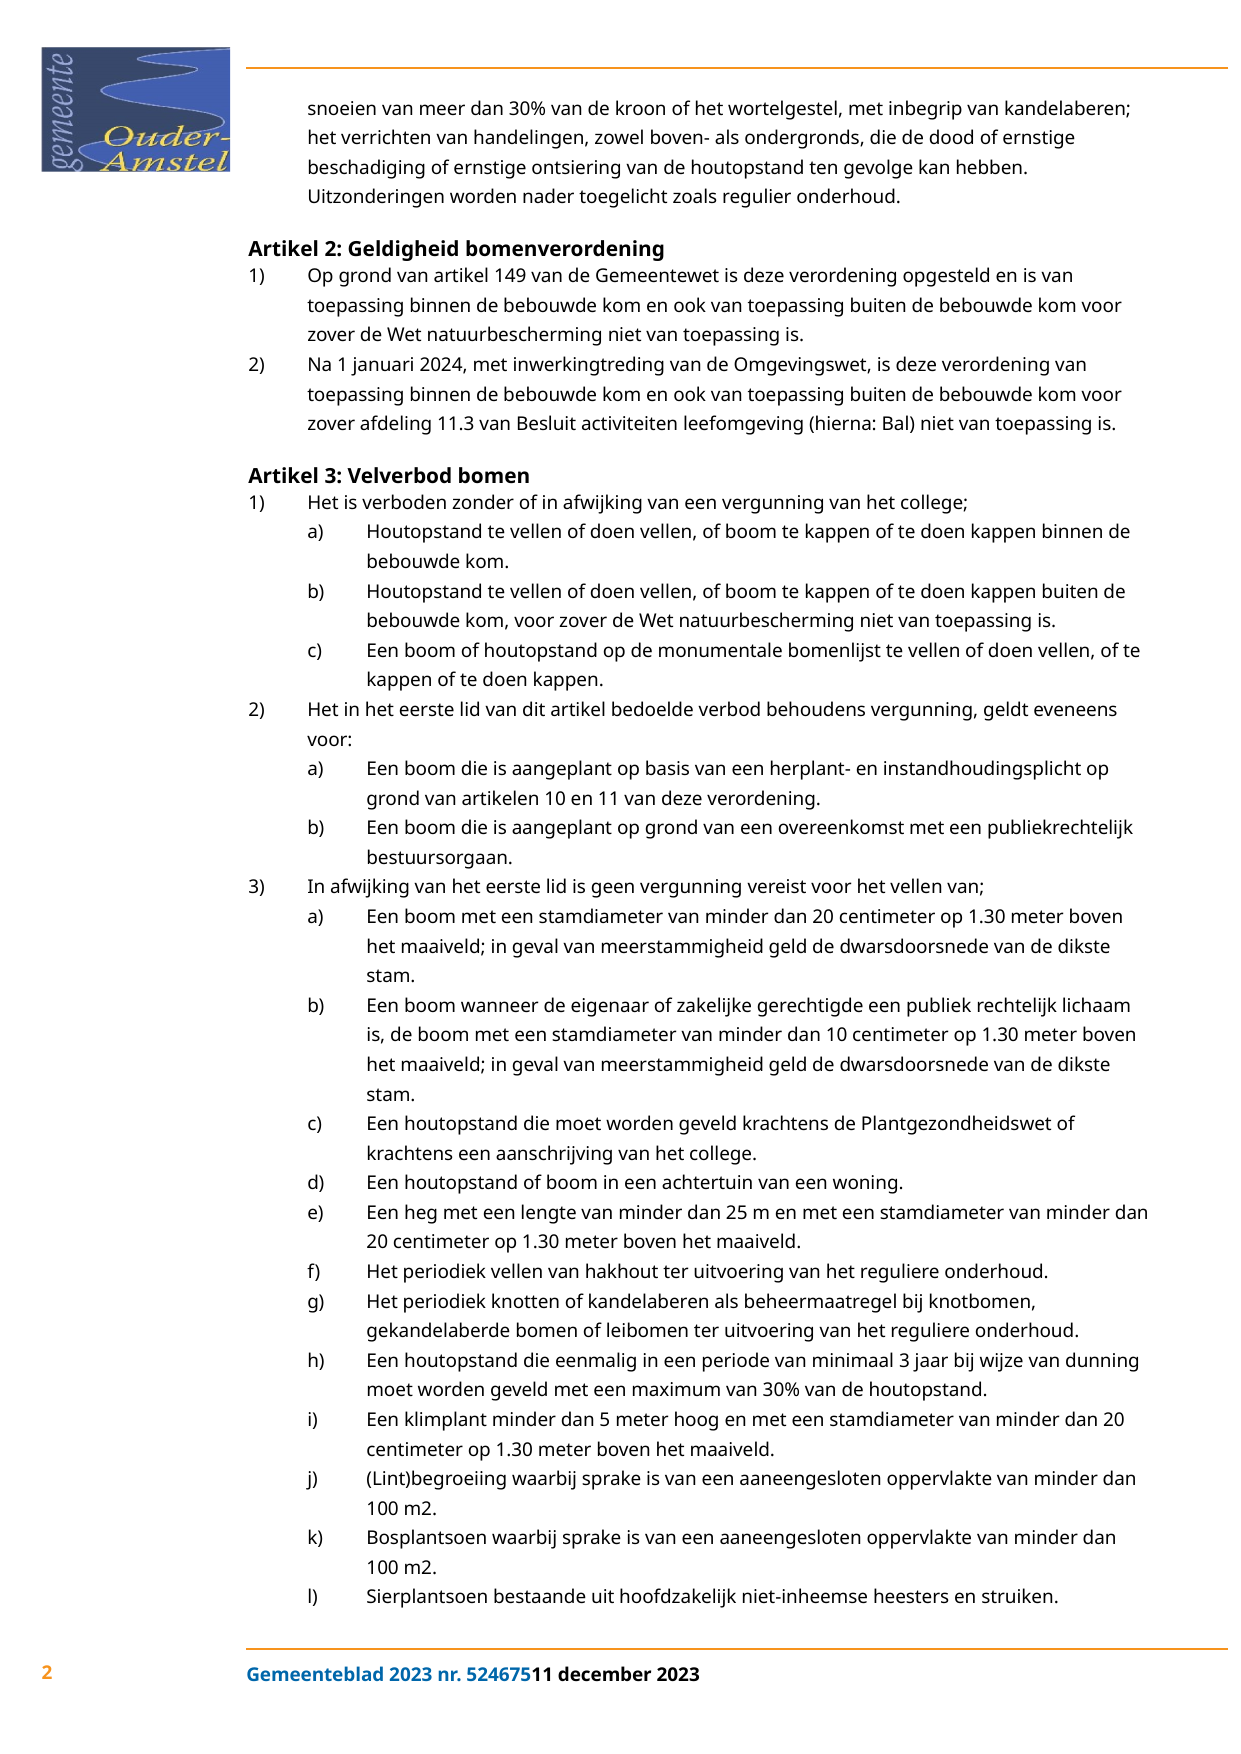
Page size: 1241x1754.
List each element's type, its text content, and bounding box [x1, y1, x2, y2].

list Een boom die is aangeplant op grond van een overeenkomst met een publiekrechtelijk bestuursorgaan. [307, 814, 1152, 870]
list Een boom met een stamdiameter van minder dan 20 centimeter op 1.30 meter boven het maaiveld; in geval van meerstammigheid geld de dwarsdoorsnede van de dikste stam. [307, 903, 1152, 988]
list Het periodiek vellen van hakhout ter uitvoering van het reguliere onderhoud. [307, 1258, 1152, 1284]
text Artikel 3: Velverbod bomen [248, 461, 1152, 489]
list Het periodiek knotten of kandelaberen als beheermaatregel bij knotbomen, gekandelaberde bomen of leibomen ter uitvoering van het reguliere onderhoud. [307, 1288, 1152, 1343]
list Een boom wanneer de eigenaar of zakelijke gerechtigde een publiek rechtelijk lichaam is, de boom met een stamdiameter van minder dan 10 centimeter op 1.30 meter boven het maaiveld; in geval van meerstammigheid geld de dwarsdoorsnede van de dikste stam. [307, 992, 1152, 1107]
list Een houtopstand die eenmalig in een periode van minimaal 3 jaar bij wijze van dunning moet worden geveld met een maximum van 30% van de houtopstand. [307, 1347, 1152, 1402]
list Een houtopstand of boom in een achtertuin van een woning. [307, 1169, 1152, 1195]
list Een houtopstand die moet worden geveld krachtens de Plantgezondheidswet of krachtens een aanschrijving van het college. [307, 1110, 1152, 1166]
list Sierplantsoen bestaande uit hoofdzakelijk niet-inheemse heesters en struiken. [307, 1584, 1152, 1609]
list Een boom of houtopstand op de monumentale bomenlijst te vellen of doen vellen, of te kappen of te doen kappen. [307, 637, 1152, 692]
list Een heg met een lengte van minder dan 25 m en met een stamdiameter van minder dan 20 centimeter op 1.30 meter boven het maaiveld. [307, 1199, 1152, 1254]
text Artikel 2: Geldigheid bomenverordening [248, 234, 1152, 262]
list Houtopstand te vellen of doen vellen, of boom te kappen of te doen kappen buiten de bebouwde kom, voor zover de Wet natuurbescherming niet van toepassing is. [307, 578, 1152, 633]
list Na 1 januari 2024, met inwerkingtreding van de Omgevingswet, is deze verordening van toepassing binnen de bebouwde kom en ook van toepassing buiten de bebouwde kom voor zover afdeling 11.3 van Besluit activiteiten leefomgeving (hierna: Bal) niet van toepassing is. [248, 351, 1152, 436]
list In afwijking van het eerste lid is geen vergunning vereist voor het vellen van; [248, 874, 1152, 899]
list Houtopstand te vellen of doen vellen, of boom te kappen of te doen kappen binnen de bebouwde kom. [307, 519, 1152, 574]
list Het in het eerste lid van dit artikel bedoelde verbod behoudens vergunning, geldt eveneens voor: [248, 696, 1152, 752]
list Een klimplant minder dan 5 meter hoog en met een stamdiameter van minder dan 20 centimeter op 1.30 meter boven het maaiveld. [307, 1406, 1152, 1462]
list Een boom die is aangeplant op basis van een herplant- en instandhoudingsplicht op grond van artikelen 10 en 11 van deze verordening. [307, 755, 1152, 811]
list snoeien van meer dan 30% van de kroon of het wortelgestel, met inbegrip van kandelaberen; het verrichten van handelingen, zowel boven- als ondergronds, die de dood of ernstige beschadiging of ernstige ontsiering van de houtopstand ten gevolge kan hebben. Uitzonderingen worden nader toegelicht zoals regulier onderhoud. [248, 95, 1152, 209]
picture [41, 47, 231, 172]
list Op grond van artikel 149 van de Gemeentewet is deze verordening opgesteld en is van toepassing binnen de bebouwde kom en ook van toepassing buiten de bebouwde kom voor zover de Wet natuurbescherming niet van toepassing is. [248, 262, 1152, 347]
list (Lint)begroeiing waarbij sprake is van een aaneengesloten oppervlakte van minder dan 100 m2. [307, 1465, 1152, 1521]
list Bosplantsoen waarbij sprake is van een aaneengesloten oppervlakte van minder dan 100 m2. [307, 1524, 1152, 1580]
list Het is verboden zonder of in afwijking van een vergunning van het college; [248, 489, 1152, 515]
